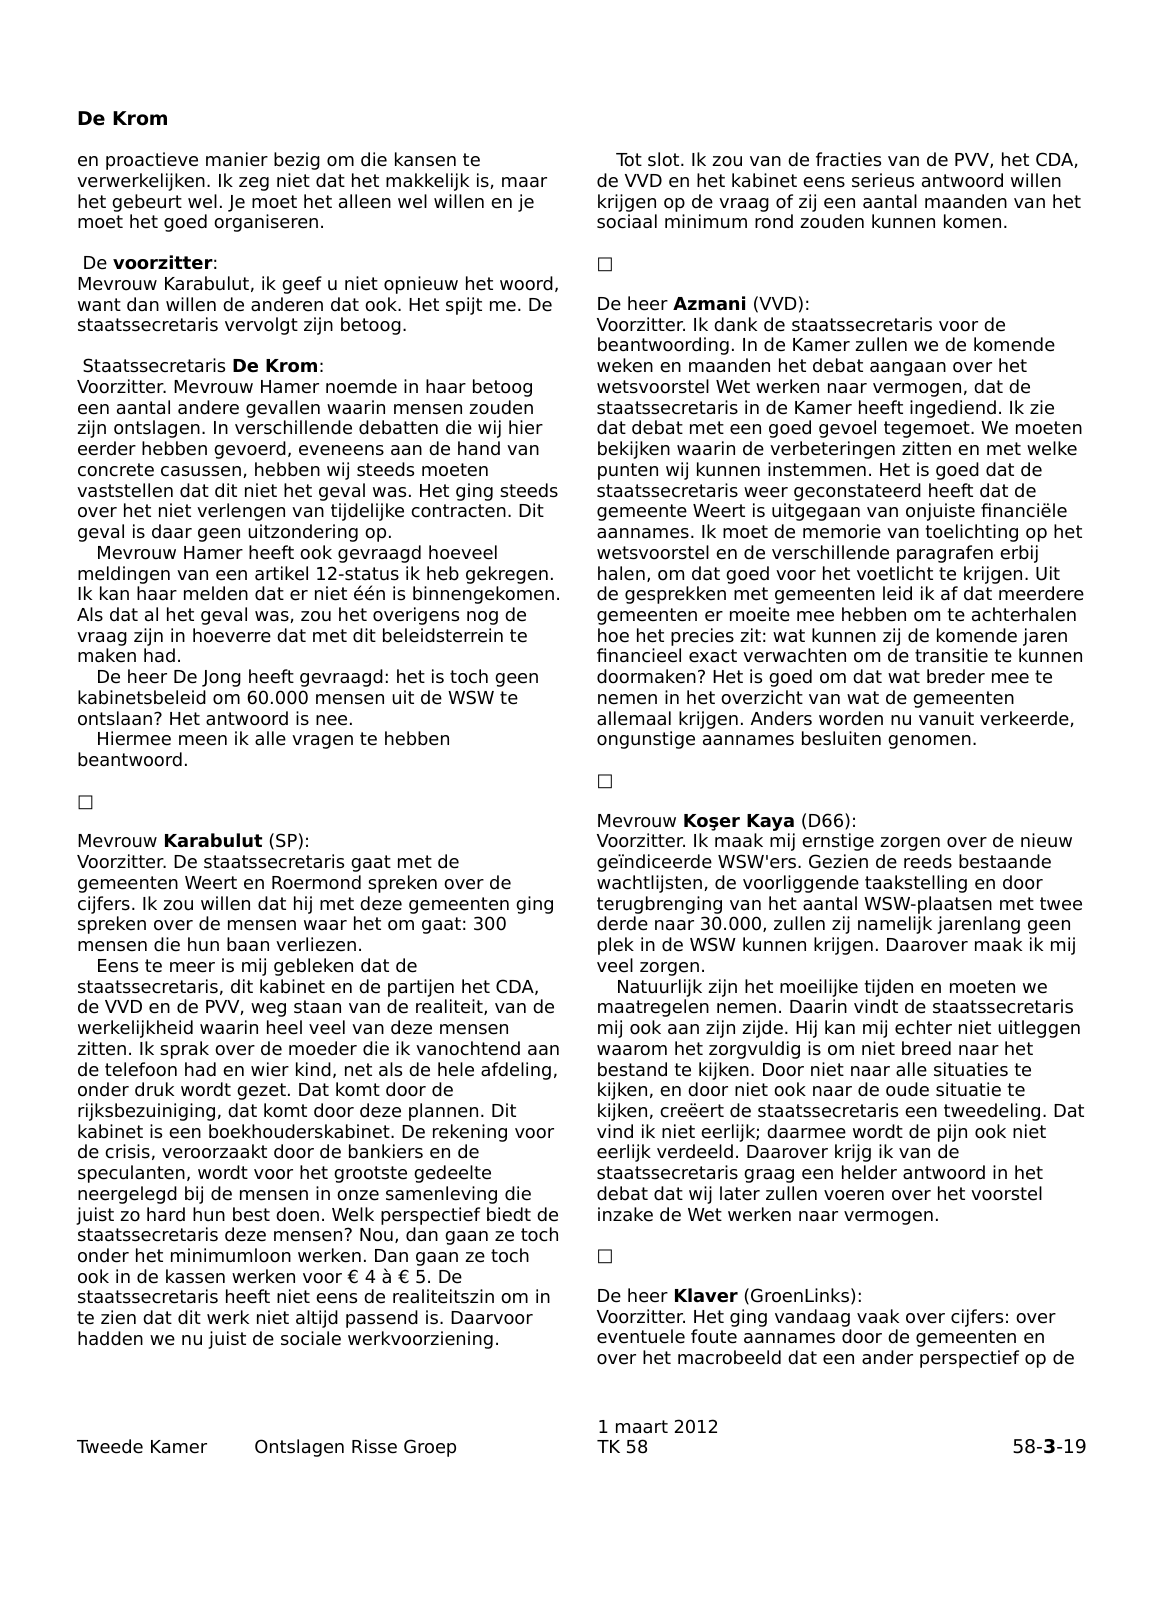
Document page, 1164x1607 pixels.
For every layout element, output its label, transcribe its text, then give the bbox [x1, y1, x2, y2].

text □ [596, 770, 1087, 791]
text □ [596, 1245, 1087, 1266]
text Voorzitter. Ik maak mij ernstige zorgen over de nieuw geïndiceerde WSW'ers. Gezien de reeds bestaande wachtlijsten, de voorliggende taakstelling en door terugbrenging van het aantal WSW-plaatsen met twee derde naar 30.000, zullen zij namelijk jarenlang geen plek in de WSW kunnen krijgen. Daarover maak ik mij veel zorgen. [596, 831, 1087, 976]
text Mevrouw Hamer heeft ook gevraagd hoeveel meldingen van een artikel 12-status ik heb gekregen. Ik kan haar melden dat er niet één is binnengekomen. Als dat al het geval was, zou het overigens nog de vraag zijn in hoeverre dat met dit beleidsterrein te maken had. [77, 543, 567, 667]
text □ [77, 791, 567, 811]
text en proactieve manier bezig om die kansen te verwerkelijken. Ik zeg niet dat het makkelijk is, maar het gebeurt wel. Je moet het alleen wel willen en je moet het goed organiseren. [77, 150, 567, 233]
text Voorzitter. Het ging vandaag vaak over cijfers: over eventuele foute aannames door de gemeenten en over het macrobeeld dat een ander perspectief op de [596, 1307, 1087, 1369]
text Natuurlijk zijn het moeilijke tijden en moeten we maatregelen nemen. Daarin vindt de staatssecretaris mij ook aan zijn zijde. Hij kan mij echter niet uitleggen waarom het zorgvuldig is om niet breed naar het bestand te kijken. Door niet naar alle situaties te kijken, en door niet ook naar de oude situatie te kijken, creëert de staatssecretaris een tweedeling. Dat vind ik niet eerlijk; daarmee wordt de pijn ook niet eerlijk verdeeld. Daarover krijg ik van de staatssecretaris graag een helder antwoord in het debat dat wij later zullen voeren over het voorstel inzake de Wet werken naar vermogen. [596, 976, 1087, 1225]
text Voorzitter. De staatssecretaris gaat met de gemeenten Weert en Roermond spreken over de cijfers. Ik zou willen dat hij met deze gemeenten ging spreken over de mensen waar het om gaat: 300 mensen die hun baan verliezen. [77, 852, 567, 956]
text Hiermee meen ik alle vragen te hebben beantwoord. [77, 729, 567, 771]
text Mevrouw Koşer Kaya (D66): [596, 811, 1087, 831]
text Mevrouw Karabulut (SP): [77, 831, 567, 852]
text □ [596, 253, 1087, 274]
text De heer Azmani (VVD): [596, 294, 1087, 314]
text Mevrouw Karabulut, ik geef u niet opnieuw het woord, want dan willen de anderen dat ook. Het spijt me. De staatssecretaris vervolgt zijn betoog. [77, 274, 567, 336]
text De voorzitter: [77, 253, 567, 274]
text Voorzitter. Mevrouw Hamer noemde in haar betoog een aantal andere gevallen waarin mensen zouden zijn ontslagen. In verschillende debatten die wij hier eerder hebben gevoerd, eveneens aan de hand van concrete casussen, hebben wij steeds moeten vaststellen dat dit niet het geval was. Het ging steeds over het niet verlengen van tijdelijke contracten. Dit geval is daar geen uitzondering op. [77, 377, 567, 543]
text Tot slot. Ik zou van de fracties van de PVV, het CDA, de VVD en het kabinet eens serieus antwoord willen krijgen op de vraag of zij een aantal maanden van het sociaal minimum rond zouden kunnen komen. [596, 150, 1087, 233]
text De heer Klaver (GroenLinks): [596, 1286, 1087, 1307]
text Eens te meer is mij gebleken dat de staatssecretaris, dit kabinet en de partijen het CDA, de VVD en de PVV, weg staan van de realiteit, van de werkelijkheid waarin heel veel van deze mensen zitten. Ik sprak over de moeder die ik vanochtend aan de telefoon had en wier kind, net als de hele afdeling, onder druk wordt gezet. Dat komt door de rijksbezuiniging, dat komt door deze plannen. Dit kabinet is een boekhouderskabinet. De rekening voor de crisis, veroorzaakt door de bankiers en de speculanten, wordt voor het grootste gedeelte neergelegd bij de mensen in onze samenleving die juist zo hard hun best doen. Welk perspectief biedt de staatssecretaris deze mensen? Nou, dan gaan ze toch onder het minimumloon werken. Dan gaan ze toch ook in de kassen werken voor € 4 à € 5. De staatssecretaris heeft niet eens de realiteitszin om in te zien dat dit werk niet altijd passend is. Daarvoor hadden we nu juist de sociale werkvoorziening. [77, 956, 567, 1349]
text Voorzitter. Ik dank de staatssecretaris voor de beantwoording. In de Kamer zullen we de komende weken en maanden het debat aangaan over het wetsvoorstel Wet werken naar vermogen, dat de staatssecretaris in de Kamer heeft ingediend. Ik zie dat debat met een goed gevoel tegemoet. We moeten bekijken waarin de verbeteringen zitten en met welke punten wij kunnen instemmen. Het is goed dat de staatssecretaris weer geconstateerd heeft dat de gemeente Weert is uitgegaan van onjuiste financiële aannames. Ik moet de memorie van toelichting op het wetsvoorstel en de verschillende paragrafen erbij halen, om dat goed voor het voetlicht te krijgen. Uit de gesprekken met gemeenten leid ik af dat meerdere gemeenten er moeite mee hebben om te achterhalen hoe het precies zit: wat kunnen zij de komende jaren financieel exact verwachten om de transitie te kunnen doormaken? Het is goed om dat wat breder mee te nemen in het overzicht van wat de gemeenten allemaal krijgen. Anders worden nu vanuit verkeerde, ongunstige aannames besluiten genomen. [596, 314, 1087, 750]
text Staatssecretaris De Krom: [77, 356, 567, 377]
text De heer De Jong heeft gevraagd: het is toch geen kabinetsbeleid om 60.000 mensen uit de WSW te ontslaan? Het antwoord is nee. [77, 667, 567, 729]
